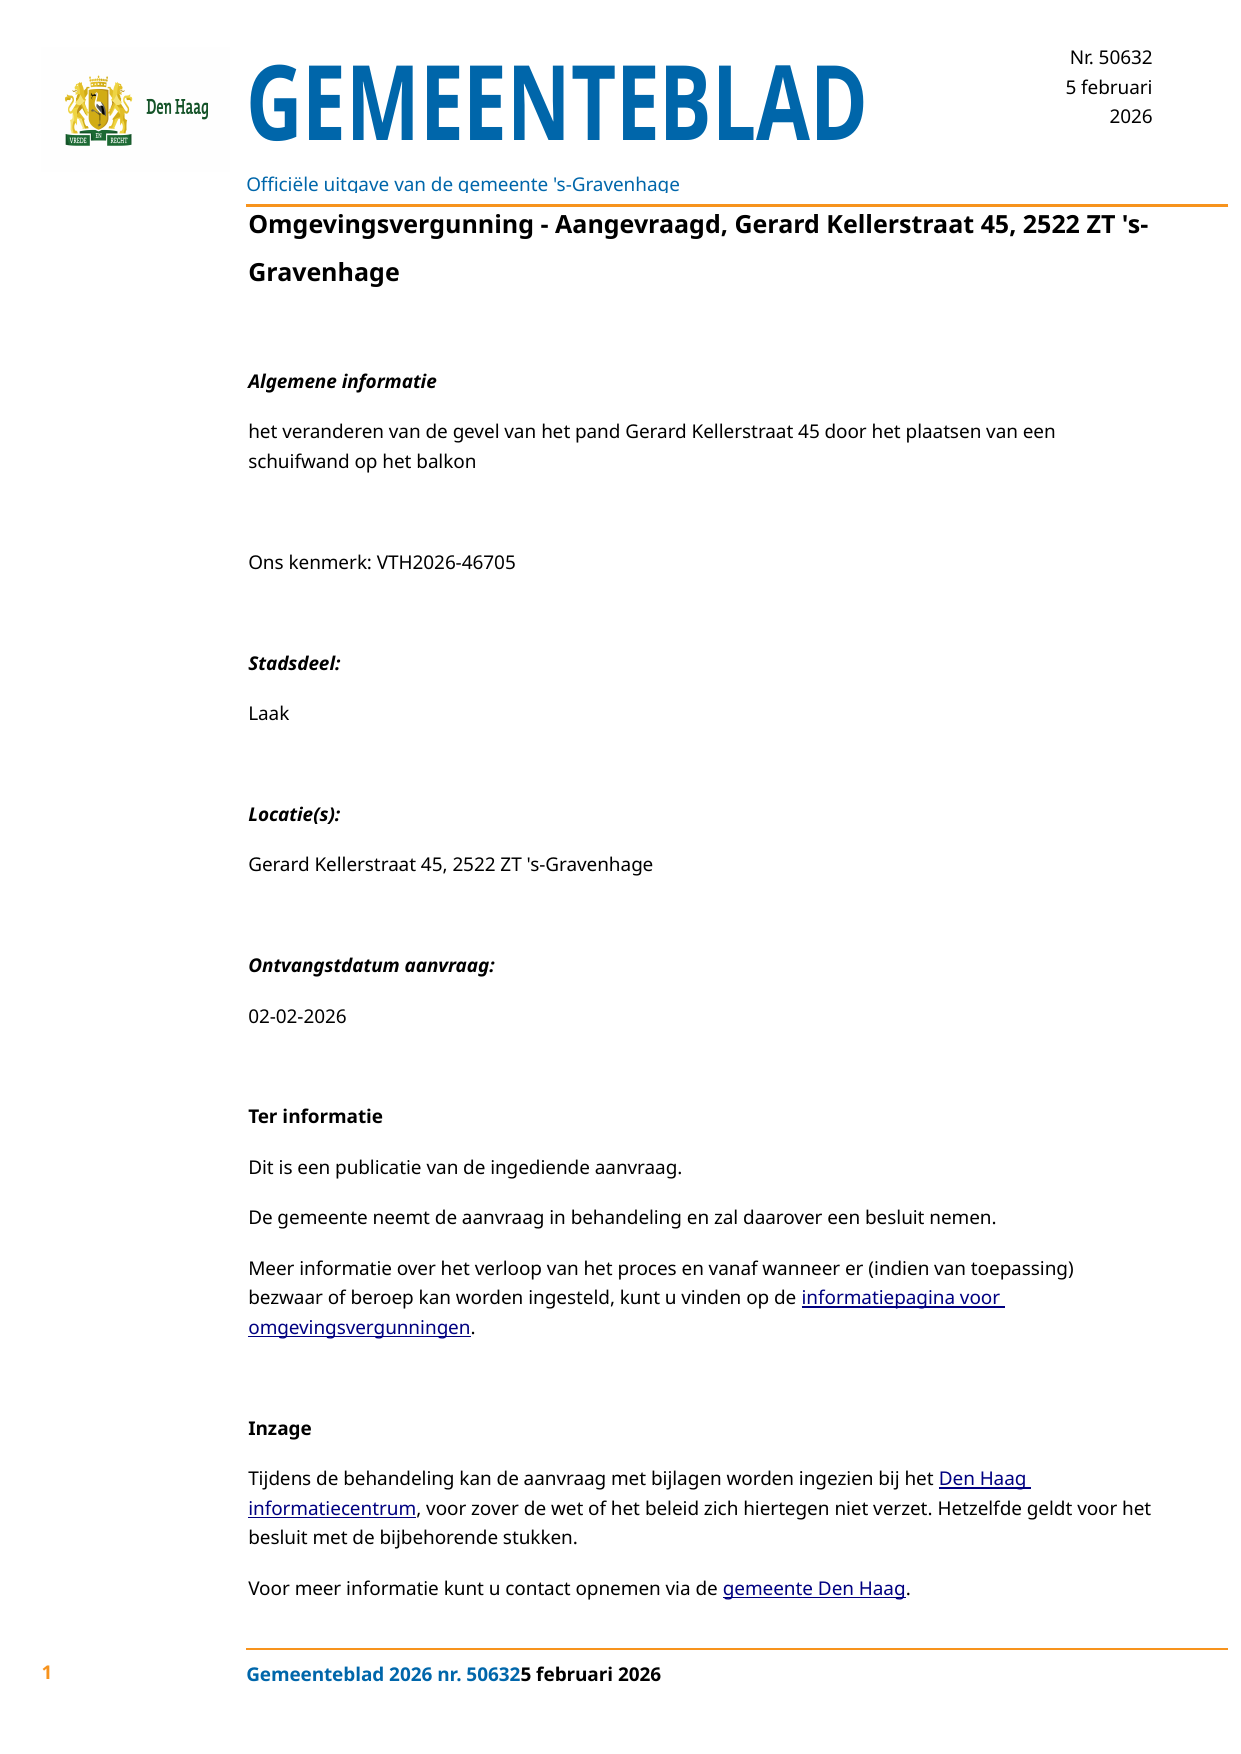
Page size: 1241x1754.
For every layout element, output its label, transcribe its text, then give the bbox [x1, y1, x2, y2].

text Stadsdeel: [248, 650, 1152, 676]
text Inzage [248, 1415, 1152, 1441]
text Laak [248, 700, 1152, 726]
text Algemene informatie [248, 368, 1152, 394]
text Dit is een publicatie van de ingediende aanvraag. [248, 1154, 1152, 1180]
text Gerard Kellerstraat 45, 2522 ZT 's-Gravenhage [248, 852, 1152, 877]
text Omgevingsvergunning - Aangevraagd, Gerard Kellerstraat 45, 2522 ZT 's-Gravenhage [248, 207, 1152, 288]
text Meer informatie over het verloop van het proces en vanaf wanneer er (indien van toepassing) bezwaar of beroep kan worden ingesteld, kunt u vinden op de informatiepagina voor omgevingsvergunningen. [248, 1255, 1152, 1340]
text Tijdens de behandeling kan de aanvraag met bijlagen worden ingezien bij het Den Haag informatiecentrum, voor zover de wet of het beleid zich hiertegen niet verzet. Hetzelfde geldt voor het besluit met de bijbehorende stukken. [248, 1465, 1152, 1550]
text Ons kenmerk: VTH2026-46705 [248, 549, 1152, 575]
text Locatie(s): [248, 801, 1152, 827]
picture [41, 47, 231, 172]
text 02-02-2026 [248, 1003, 1152, 1029]
text het veranderen van de gevel van het pand Gerard Kellerstraat 45 door het plaatsen van een schuifwand op het balkon [248, 419, 1152, 474]
text Ter informatie [248, 1104, 1152, 1129]
text Voor meer informatie kunt u contact opnemen via de gemeente Den Haag. [248, 1575, 1152, 1601]
text De gemeente neemt de aanvraag in behandeling en zal daarover een besluit nemen. [248, 1204, 1152, 1230]
text Ontvangstdatum aanvraag: [248, 952, 1152, 978]
